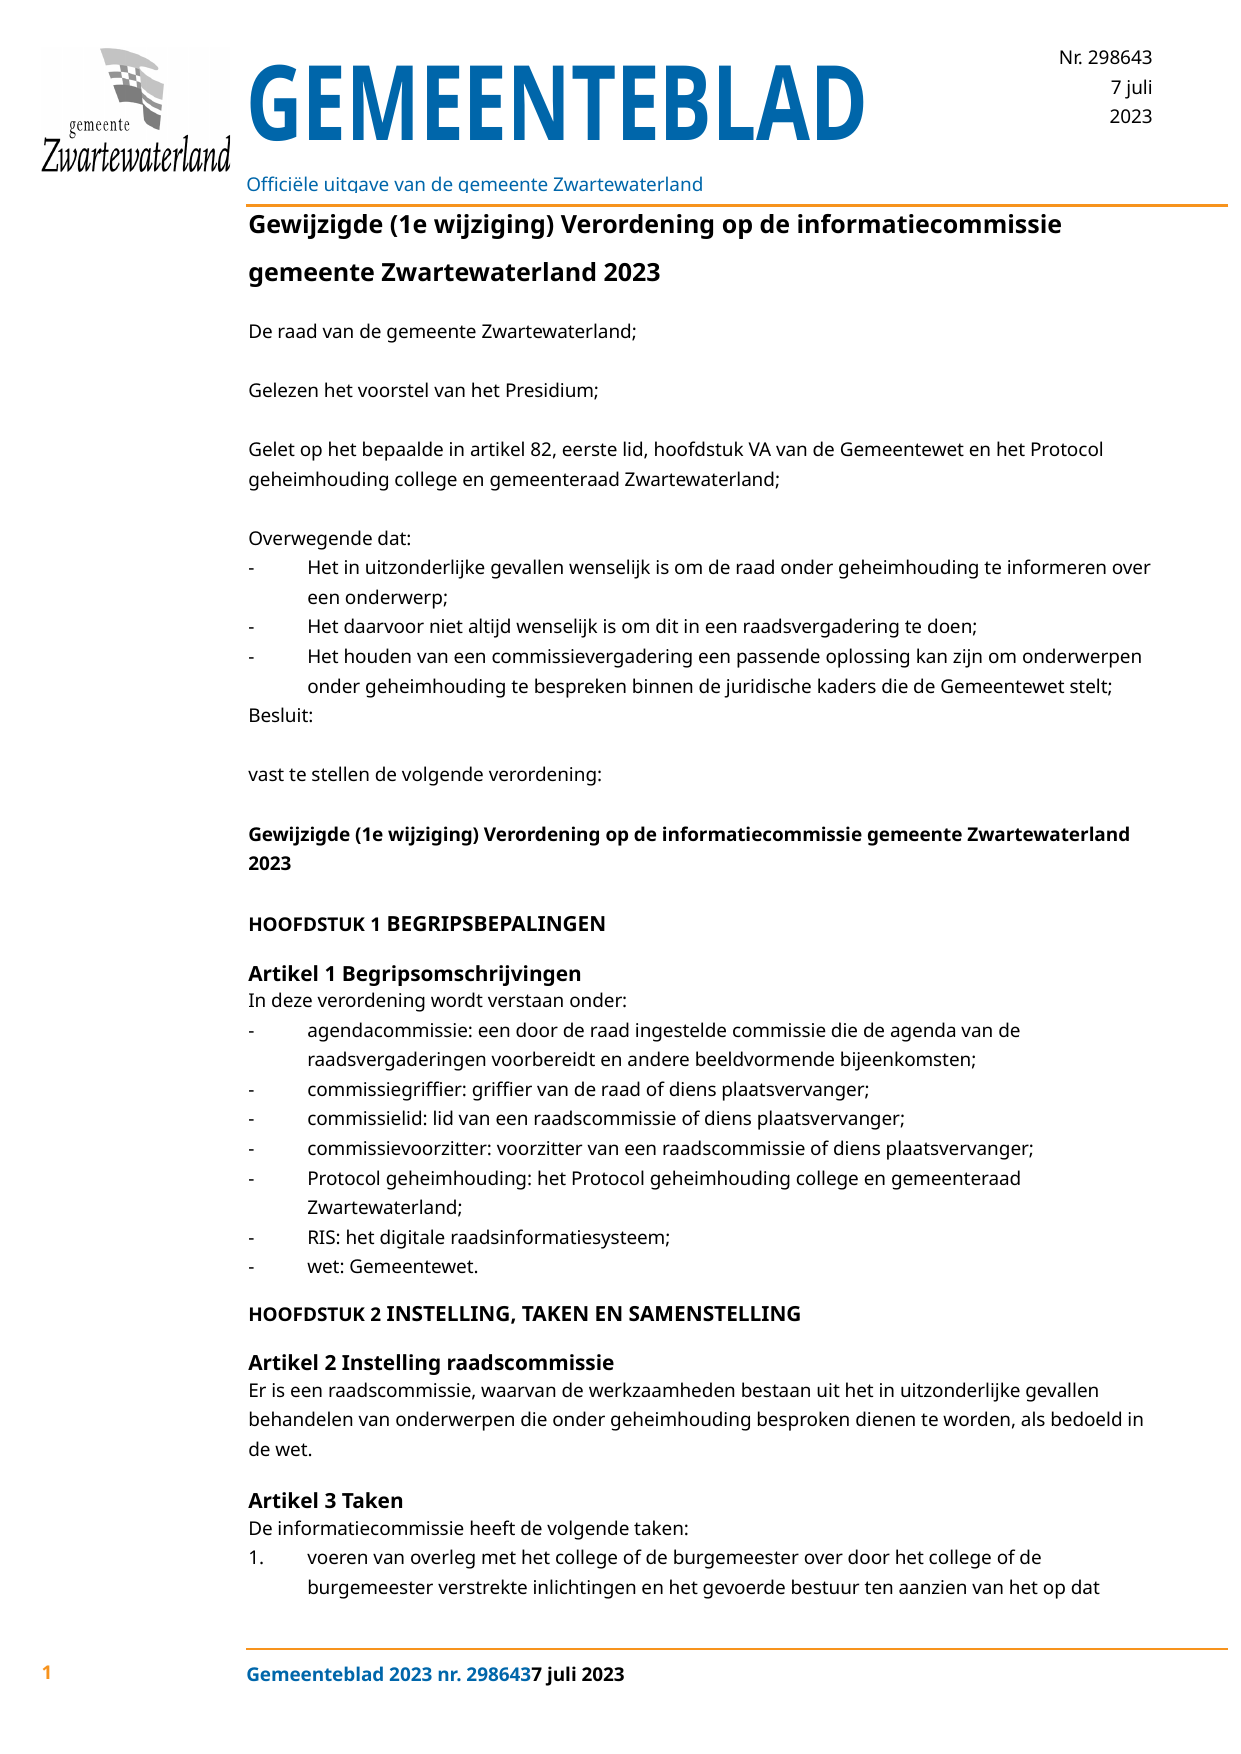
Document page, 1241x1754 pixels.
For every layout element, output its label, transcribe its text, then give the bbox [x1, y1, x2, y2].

list agendacommissie: een door de raad ingestelde commissie die de agenda van de raadsvergaderingen voorbereidt en andere beeldvormende bijeenkomsten; [248, 1017, 1152, 1072]
text Gewijzigde (1e wijziging) Verordening op de informatiecommissie gemeente Zwartewaterland 2023 [248, 821, 1152, 876]
text Overwegende dat: [248, 525, 1152, 551]
list commissiegriffier: griffier van de raad of diens plaatsvervanger; [248, 1076, 1152, 1102]
text De informatiecommissie heeft de volgende taken: [248, 1515, 1152, 1541]
list commissievoorzitter: voorzitter van een raadscommissie of diens plaatsvervanger; [248, 1135, 1152, 1161]
list voeren van overleg met het college of de burgemeester over door het college of de burgemeester verstrekte inlichtingen en het gevoerde bestuur ten aanzien van het op dat [248, 1544, 1152, 1600]
list commissielid: lid van een raadscommissie of diens plaatsvervanger; [248, 1106, 1152, 1131]
text Besluit: [248, 702, 1152, 728]
text In deze verordening wordt verstaan onder: [248, 987, 1152, 1013]
list wet: Gemeentewet. [248, 1253, 1152, 1279]
text Gelet op het bepaalde in artikel 82, eerste lid, hoofdstuk VA van de Gemeentewet en het Protocol geheimhouding college en gemeenteraad Zwartewaterland; [248, 436, 1152, 492]
text HOOFDSTUK 2 INSTELLING, TAKEN EN SAMENSTELLING [248, 1299, 1152, 1328]
text Gelezen het voorstel van het Presidium; [248, 377, 1152, 403]
list Het houden van een commissievergadering een passende oplossing kan zijn om onderwerpen onder geheimhouding te bespreken binnen de juridische kaders die de Gemeentewet stelt; [248, 643, 1152, 699]
text Gewijzigde (1e wijziging) Verordening op de informatiecommissie gemeente Zwartewaterland 2023 [248, 207, 1152, 288]
list RIS: het digitale raadsinformatiesysteem; [248, 1224, 1152, 1250]
list Het daarvoor niet altijd wenselijk is om dit in een raadsvergadering te doen; [248, 614, 1152, 639]
text vast te stellen de volgende verordening: [248, 762, 1152, 787]
text De raad van de gemeente Zwartewaterland; [248, 318, 1152, 344]
list Het in uitzonderlijke gevallen wenselijk is om de raad onder geheimhouding te informeren over een onderwerp; [248, 554, 1152, 610]
text Artikel 1 Begripsomschrijvingen [248, 959, 1152, 987]
picture [41, 47, 231, 172]
text Er is een raadscommissie, waarvan de werkzaamheden bestaan uit het in uitzonderlijke gevallen behandelen van onderwerpen die onder geheimhouding besproken dienen te worden, als bedoeld in de wet. [248, 1377, 1152, 1462]
list Protocol geheimhouding: het Protocol geheimhouding college en gemeenteraad Zwartewaterland; [248, 1165, 1152, 1220]
text Artikel 2 Instelling raadscommissie [248, 1348, 1152, 1377]
text HOOFDSTUK 1 BEGRIPSBEPALINGEN [248, 909, 1152, 938]
text Artikel 3 Taken [248, 1486, 1152, 1515]
